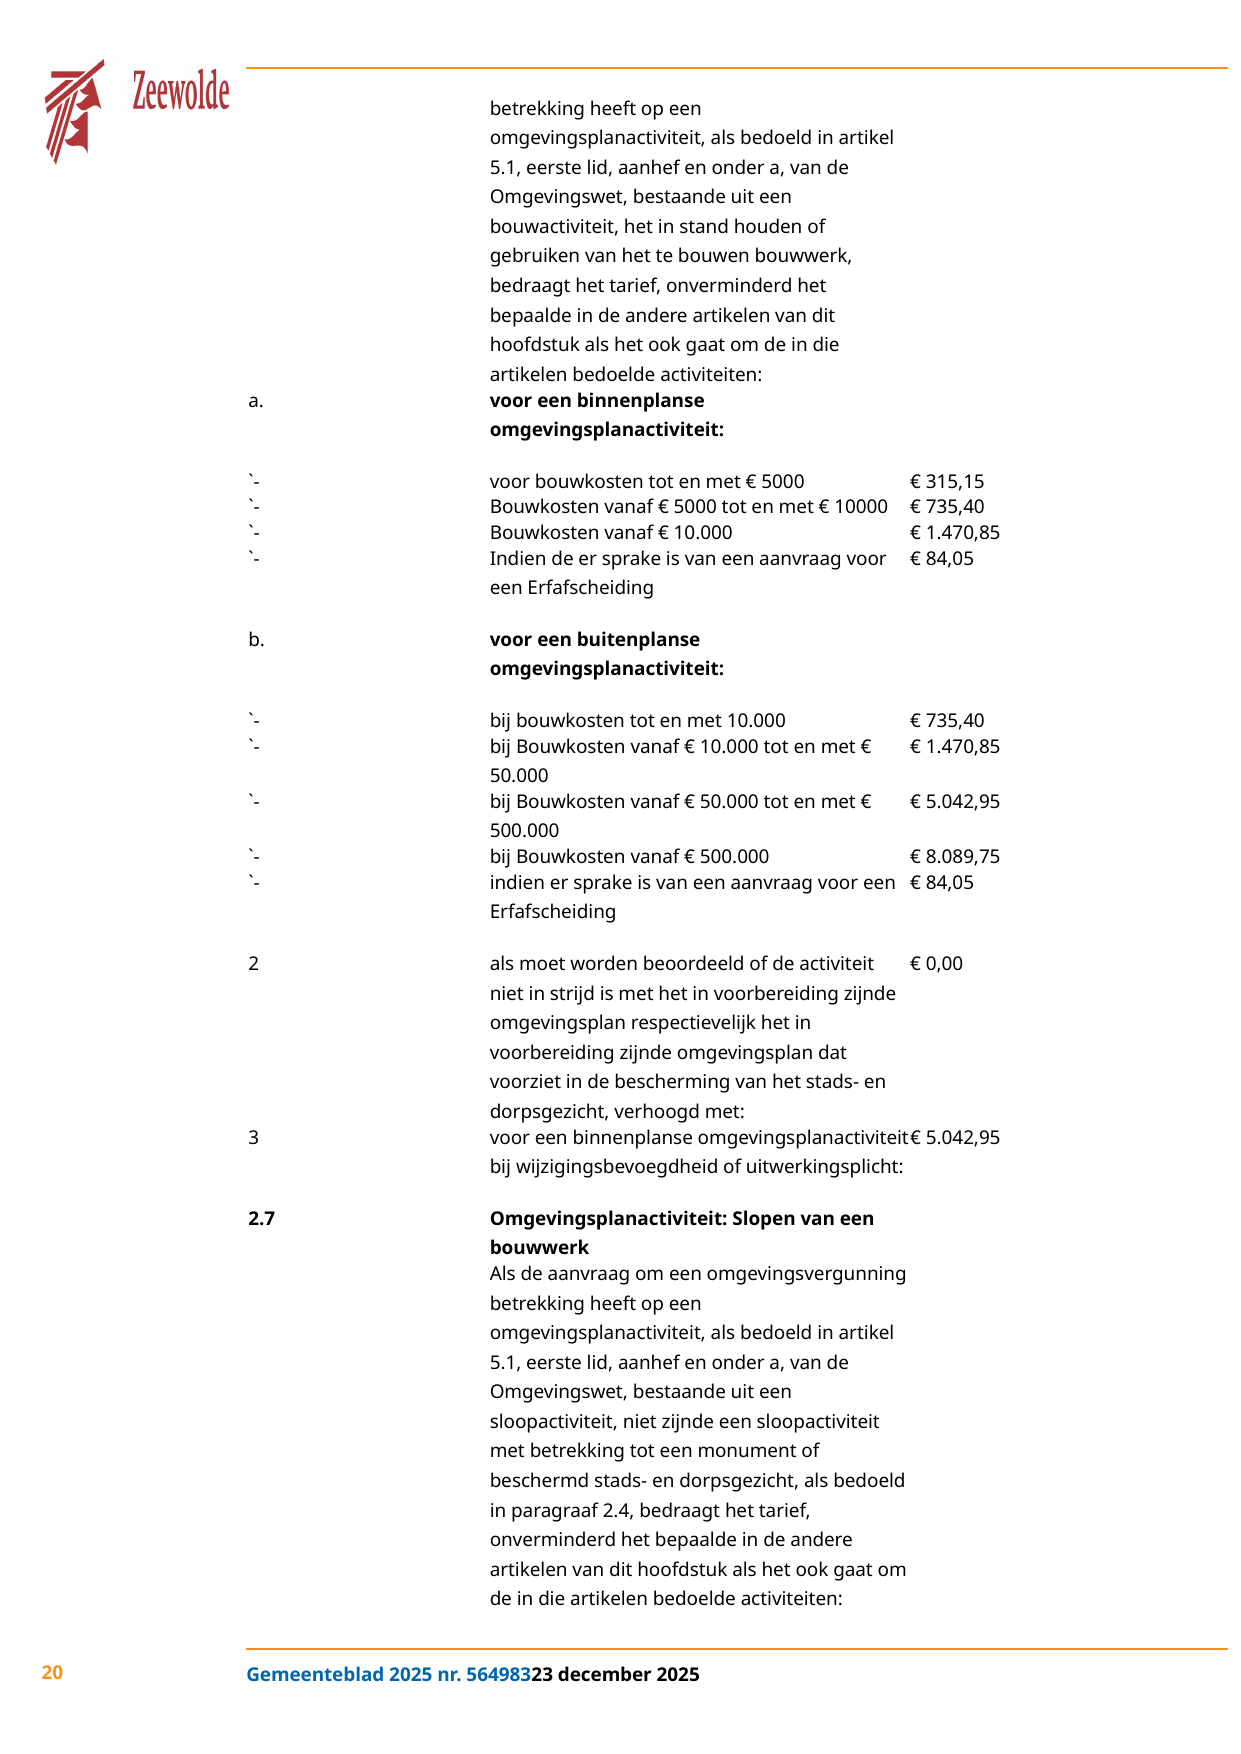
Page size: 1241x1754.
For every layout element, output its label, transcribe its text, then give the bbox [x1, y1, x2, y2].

table_cell als moet worden beoordeeld of de activiteit niet in strijd is met het in voorbereiding zijnde omgevingsplan respectievelijk het in voorbereiding zijnde omgevingsplan dat voorziet in de bescherming van het stads- en dorpsgezicht, verhoogd met: [490, 950, 910, 1124]
table_cell € 84,05 [910, 869, 1152, 924]
table_cell Bouwkosten vanaf € 5000 tot en met € 10000 [490, 494, 910, 519]
table_cell [248, 95, 489, 387]
table_cell betrekking heeft op een omgevingsplanactiviteit, als bedoeld in artikel 5.1, eerste lid, aanhef en onder a, van de Omgevingswet, bestaande uit een bouwactiviteit, het in stand houden of gebruiken van het te bouwen bouwwerk, bedraagt het tarief, onverminderd het bepaalde in de andere artikelen van dit hoofdstuk als het ook gaat om de in die artikelen bedoelde activiteiten: [490, 95, 910, 387]
table_cell [248, 1179, 489, 1205]
table_cell € 5.042,95 [910, 788, 1152, 843]
table_cell [910, 1260, 1152, 1611]
table_cell [490, 600, 910, 626]
table_cell [910, 95, 1152, 387]
table_cell `- [248, 519, 489, 545]
table_cell 2.7 [248, 1205, 489, 1260]
table_cell `- [248, 788, 489, 843]
picture [41, 47, 231, 172]
table_cell Indien de er sprake is van een aanvraag voor een Erfafscheiding [490, 545, 910, 600]
table_cell [248, 681, 489, 707]
table_cell voor een binnenplanse omgevingsplanactiviteit: [490, 387, 910, 442]
table_cell € 5.042,95 [910, 1124, 1152, 1179]
table_cell b. [248, 626, 489, 681]
table_cell Bouwkosten vanaf € 10.000 [490, 519, 910, 545]
table_cell 2 [248, 950, 489, 1124]
table_cell [490, 925, 910, 950]
table_cell `- [248, 844, 489, 869]
table_cell € 735,40 [910, 494, 1152, 519]
table_cell € 1.470,85 [910, 733, 1152, 788]
table_cell € 8.089,75 [910, 844, 1152, 869]
table_cell Omgevingsplanactiviteit: Slopen van een bouwwerk [490, 1205, 910, 1260]
table_cell `- [248, 545, 489, 600]
table_cell € 735,40 [910, 707, 1152, 733]
table_cell indien er sprake is van een aanvraag voor een Erfafscheiding [490, 869, 910, 924]
table_cell [248, 600, 489, 626]
table_cell [248, 442, 489, 468]
table_cell € 84,05 [910, 545, 1152, 600]
table_cell [490, 681, 910, 707]
table_cell `- [248, 468, 489, 493]
table_cell [910, 1205, 1152, 1260]
table_cell bij Bouwkosten vanaf € 500.000 [490, 844, 910, 869]
table_cell € 1.470,85 [910, 519, 1152, 545]
table_cell € 0,00 [910, 950, 1152, 1124]
table_cell [910, 1179, 1152, 1205]
table_cell voor bouwkosten tot en met € 5000 [490, 468, 910, 493]
table_cell [910, 681, 1152, 707]
table_cell `- [248, 869, 489, 924]
table_cell bij Bouwkosten vanaf € 50.000 tot en met € 500.000 [490, 788, 910, 843]
table_cell [490, 442, 910, 468]
table_cell a. [248, 387, 489, 442]
table_cell bij Bouwkosten vanaf € 10.000 tot en met € 50.000 [490, 733, 910, 788]
table_cell [910, 442, 1152, 468]
table_cell [910, 925, 1152, 950]
table_cell [490, 1179, 910, 1205]
table_cell [910, 626, 1152, 681]
table_cell [248, 925, 489, 950]
table_cell Als de aanvraag om een omgevingsvergunning betrekking heeft op een omgevingsplanactiviteit, als bedoeld in artikel 5.1, eerste lid, aanhef en onder a, van de Omgevingswet, bestaande uit een sloopactiviteit, niet zijnde een sloopactiviteit met betrekking tot een monument of beschermd stads- en dorpsgezicht, als bedoeld in paragraaf 2.4, bedraagt het tarief, onverminderd het bepaalde in de andere artikelen van dit hoofdstuk als het ook gaat om de in die artikelen bedoelde activiteiten: [490, 1260, 910, 1611]
table_cell € 315,15 [910, 468, 1152, 493]
table_cell `- [248, 707, 489, 733]
table_cell [910, 600, 1152, 626]
table_cell [248, 1260, 489, 1611]
table_cell 3 [248, 1124, 489, 1179]
table_cell [910, 387, 1152, 442]
table_cell `- [248, 733, 489, 788]
table_cell voor een buitenplanse omgevingsplanactiviteit: [490, 626, 910, 681]
table_cell bij bouwkosten tot en met 10.000 [490, 707, 910, 733]
table_cell voor een binnenplanse omgevingsplanactiviteit bij wijzigingsbevoegdheid of uitwerkingsplicht: [490, 1124, 910, 1179]
table_cell `- [248, 494, 489, 519]
